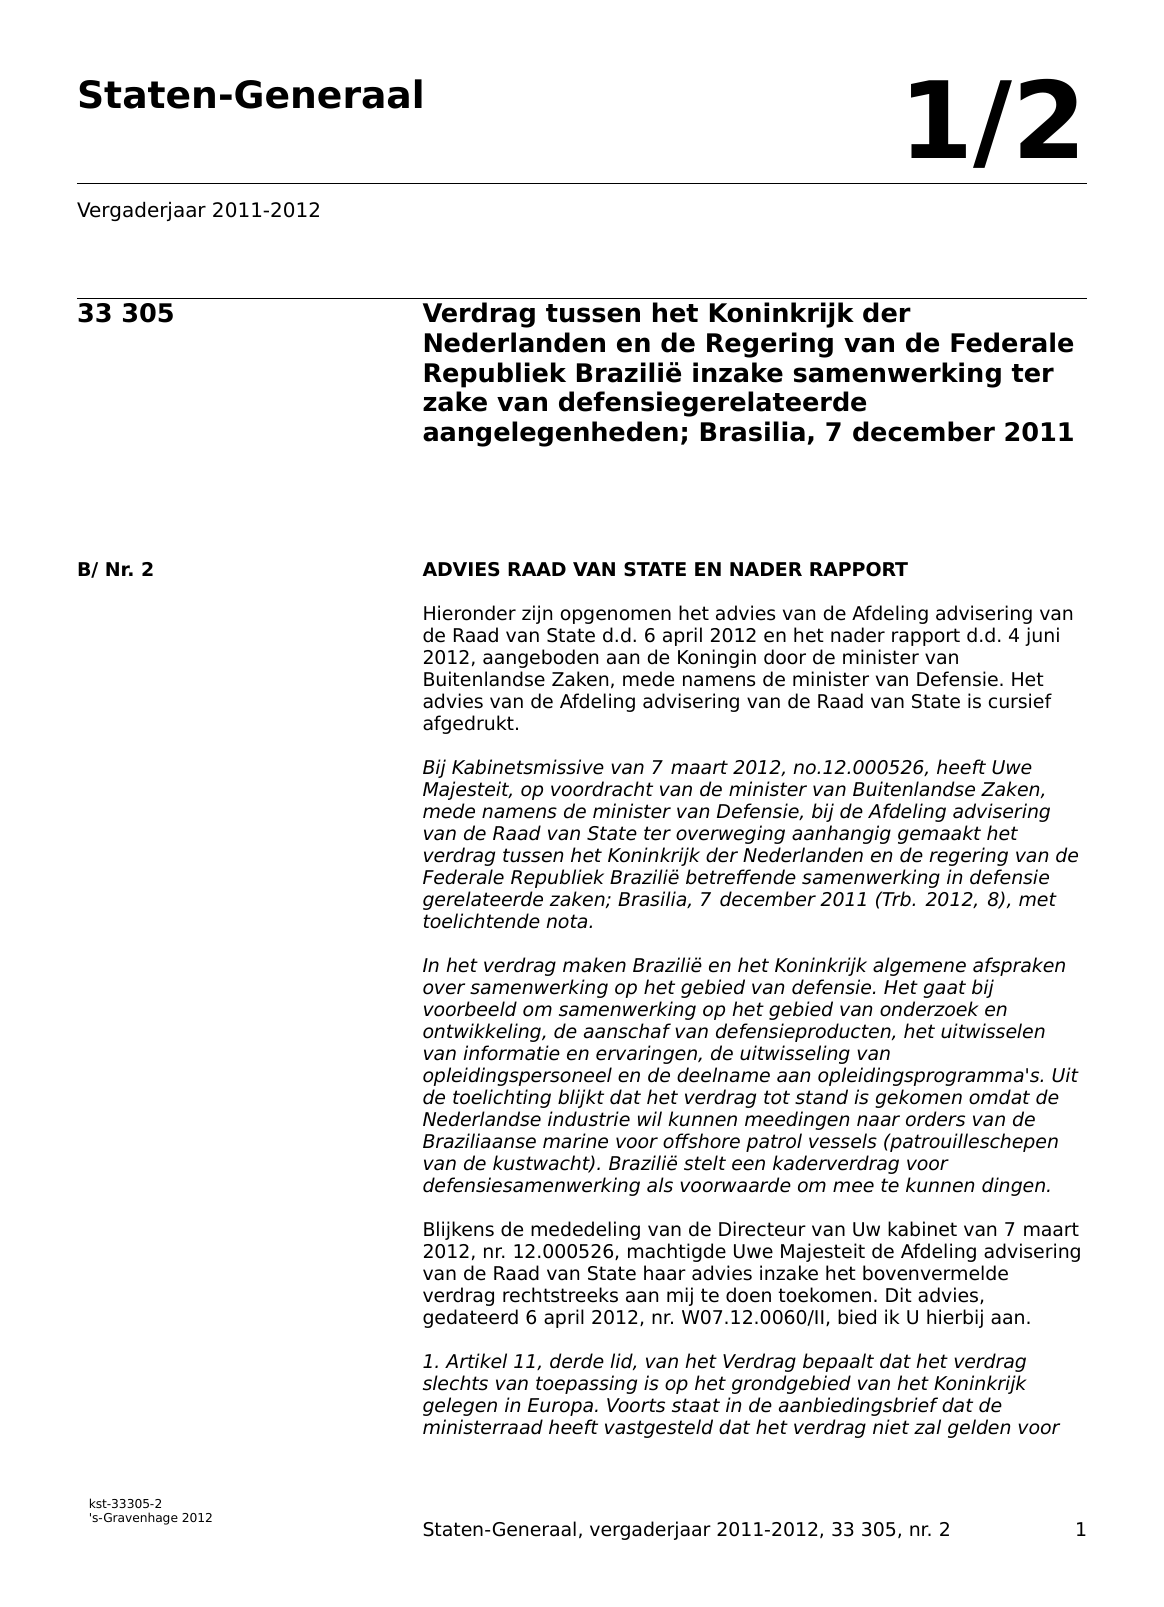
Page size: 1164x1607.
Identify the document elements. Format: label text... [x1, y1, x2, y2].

text kst-33305-2 [88, 1497, 323, 1511]
table_header 1/2 [886, 59, 1087, 183]
subtitle B/ Nr. 2 ADVIES RAAD VAN STATE EN NADER RAPPORT [77, 558, 1087, 580]
table_cell Vergaderjaar 2011-2012 [77, 184, 1087, 298]
text In het verdrag maken Brazilië en het Koninkrijk algemene afspraken over samenwerking op het gebied van defensie. Het gaat bij voorbeeld om samenwerking op het gebied van onderzoek en ontwikkeling, de aanschaf van defensieproducten, het uitwisselen van informatie en ervaringen, de uitwisseling van opleidingspersoneel en de deelname aan opleidingsprogramma's. Uit de toelichting blijkt dat het verdrag tot stand is gekomen omdat de Nederlandse industrie wil kunnen meedingen naar orders van de Braziliaanse marine voor offshore patrol vessels (patrouilleschepen van de kustwacht). Brazilië stelt een kaderverdrag voor defensiesamenwerking als voorwaarde om mee te kunnen dingen. [422, 955, 1087, 1196]
text 's-Gravenhage 2012 [88, 1511, 323, 1525]
text Bij Kabinetsmissive van 7 maart 2012, no.12.000526, heeft Uwe Majesteit, op voordracht van de minister van Buitenlandse Zaken, mede namens de minister van Defensie, bij de Afdeling advisering van de Raad van State ter overweging aanhangig gemaakt het verdrag tussen het Koninkrijk der Nederlanden en de regering van de Federale Republiek Brazilië betreffende samenwerking in defensie gerelateerde zaken; Brasilia, 7 december 2011 (Trb. 2012, 8), met toelichtende nota. [422, 757, 1087, 932]
table_header Staten-Generaal [77, 59, 886, 183]
subtitle 33 305 Verdrag tussen het Koninkrijk der Nederlanden en de Regering van de Federale Republiek Brazilië inzake samenwerking ter zake van defensiegerelateerde aangelegenheden; Brasilia, 7 december 2011 [77, 299, 1087, 447]
text 1. Artikel 11, derde lid, van het Verdrag bepaalt dat het verdrag slechts van toepassing is op het grondgebied van het Koninkrijk gelegen in Europa. Voorts staat in de aanbiedingsbrief dat de ministerraad heeft vastgesteld dat het verdrag niet zal gelden voor [422, 1351, 1087, 1439]
text Hieronder zijn opgenomen het advies van de Afdeling advisering van de Raad van State d.d. 6 april 2012 en het nader rapport d.d. 4 juni 2012, aangeboden aan de Koningin door de minister van Buitenlandse Zaken, mede namens de minister van Defensie. Het advies van de Afdeling advisering van de Raad van State is cursief afgedrukt. [422, 603, 1087, 734]
text Blijkens de mededeling van de Directeur van Uw kabinet van 7 maart 2012, nr. 12.000526, machtigde Uwe Majesteit de Afdeling advisering van de Raad van State haar advies inzake het bovenvermelde verdrag rechtstreeks aan mij te doen toekomen. Dit advies, gedateerd 6 april 2012, nr. W07.12.0060/II, bied ik U hierbij aan. [422, 1219, 1087, 1328]
